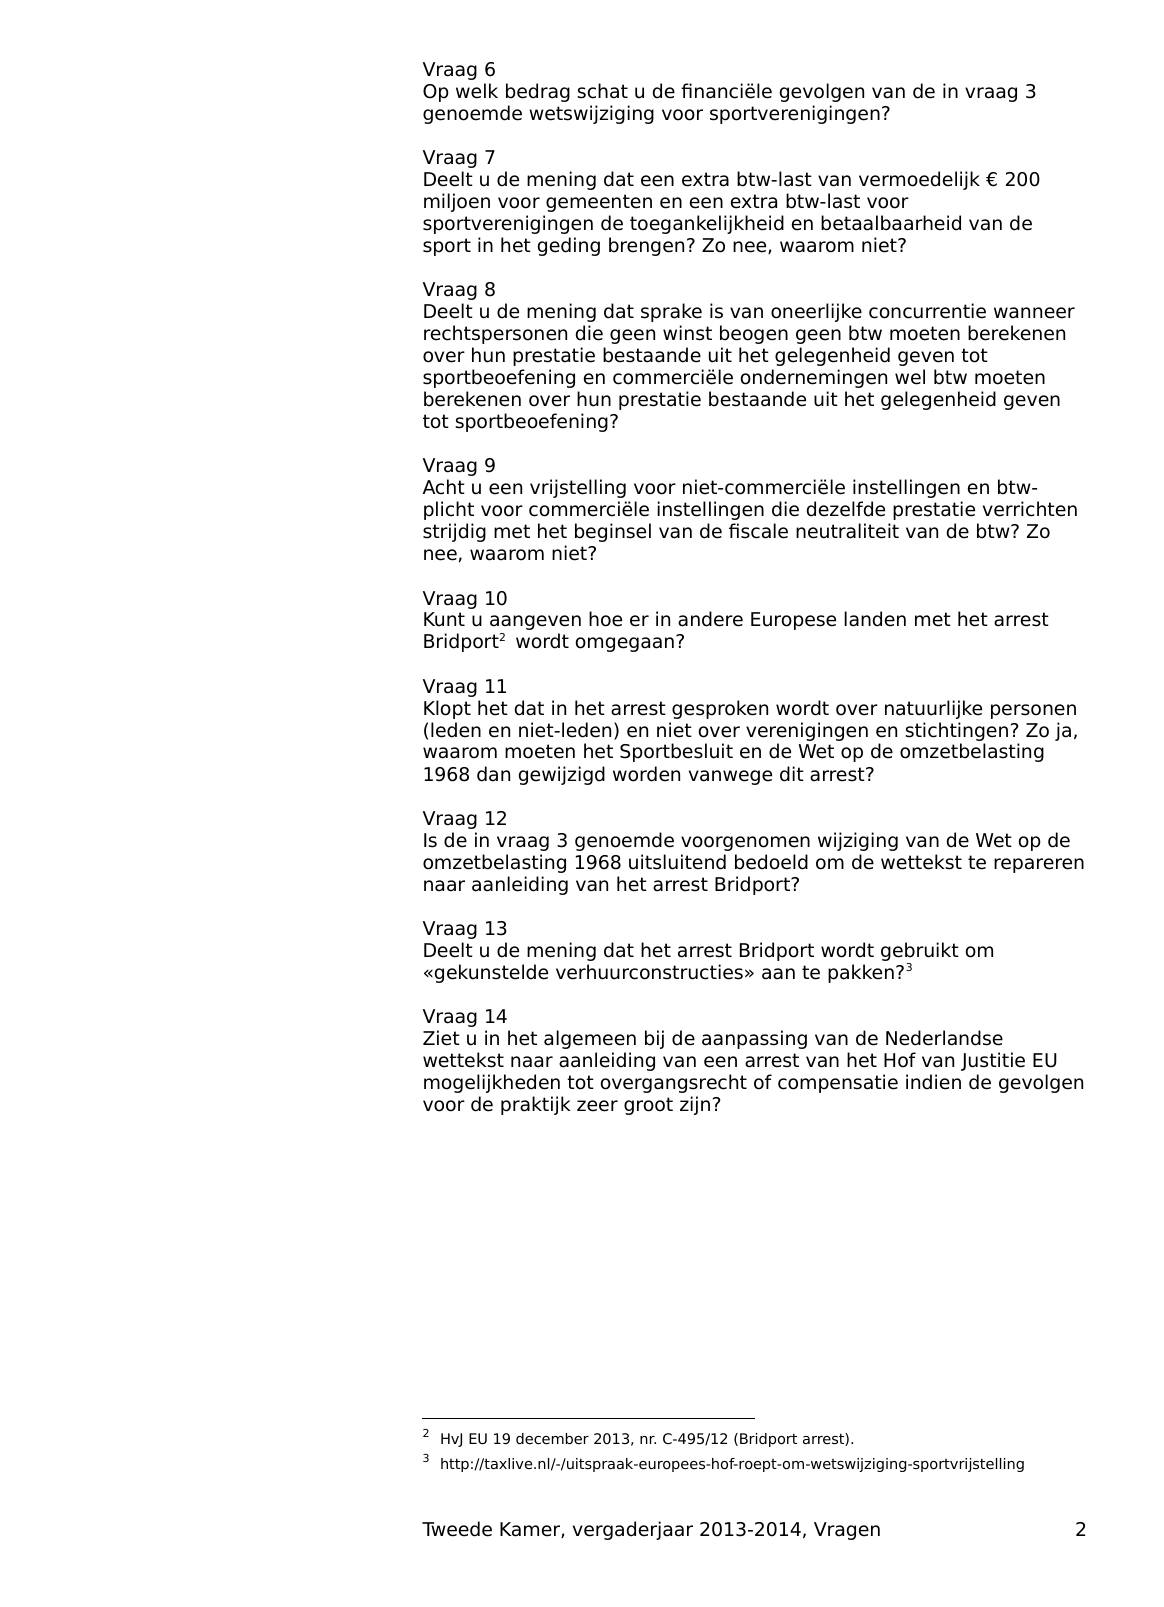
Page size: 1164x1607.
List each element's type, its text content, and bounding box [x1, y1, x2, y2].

text Ziet u in het algemeen bij de aanpassing van de Nederlandse wettekst naar aanleiding van een arrest van het Hof van Justitie EU mogelijkheden tot overgangsrecht of compensatie indien de gevolgen voor de praktijk zeer groot zijn? [422, 1028, 1087, 1116]
text HvJ EU 19 december 2013, nr. C-495/12 (Bridport arrest). [422, 1427, 1087, 1449]
text Vraag 11 [422, 676, 1087, 697]
text Op welk bedrag schat u de financiële gevolgen van de in vraag 3 genoemde wetswijziging voor sportverenigingen? [422, 81, 1087, 125]
text Vraag 6 [422, 59, 1087, 81]
text Klopt het dat in het arrest gesproken wordt over natuurlijke personen (leden en niet-leden) en niet over verenigingen en stichtingen? Zo ja, waarom moeten het Sportbesluit en de Wet op de omzetbelasting 1968 dan gewijzigd worden vanwege dit arrest? [422, 697, 1087, 785]
text Kunt u aangeven hoe er in andere Europese landen met het arrest Bridport wordt omgegaan? [422, 609, 1087, 653]
text Vraag 8 [422, 279, 1087, 301]
text Vraag 12 [422, 808, 1087, 829]
text Vraag 10 [422, 587, 1087, 609]
text Deelt u de mening dat sprake is van oneerlijke concurrentie wanneer rechtspersonen die geen winst beogen geen btw moeten berekenen over hun prestatie bestaande uit het gelegenheid geven tot sportbeoefening en commerciële ondernemingen wel btw moeten berekenen over hun prestatie bestaande uit het gelegenheid geven tot sportbeoefening? [422, 301, 1087, 433]
text Is de in vraag 3 genoemde voorgenomen wijziging van de Wet op de omzetbelasting 1968 uitsluitend bedoeld om de wettekst te repareren naar aanleiding van het arrest Bridport? [422, 829, 1087, 896]
text Vraag 9 [422, 455, 1087, 477]
text Vraag 7 [422, 147, 1087, 169]
text Vraag 14 [422, 1006, 1087, 1028]
text Acht u een vrijstelling voor niet-commerciële instellingen en btw-plicht voor commerciële instellingen die dezelfde prestatie verrichten strijdig met het beginsel van de fiscale neutraliteit van de btw? Zo nee, waarom niet? [422, 477, 1087, 565]
text Deelt u de mening dat het arrest Bridport wordt gebruikt om «gekunstelde verhuurconstructies» aan te pakken? [422, 940, 1087, 984]
text Vraag 13 [422, 918, 1087, 940]
text http://taxlive.nl/-/uitspraak-europees-hof-roept-om-wetswijziging-sportvrijstelling [422, 1452, 1087, 1474]
text Deelt u de mening dat een extra btw-last van vermoedelijk € 200 miljoen voor gemeenten en een extra btw-last voor sportverenigingen de toegankelijkheid en betaalbaarheid van de sport in het geding brengen? Zo nee, waarom niet? [422, 169, 1087, 257]
